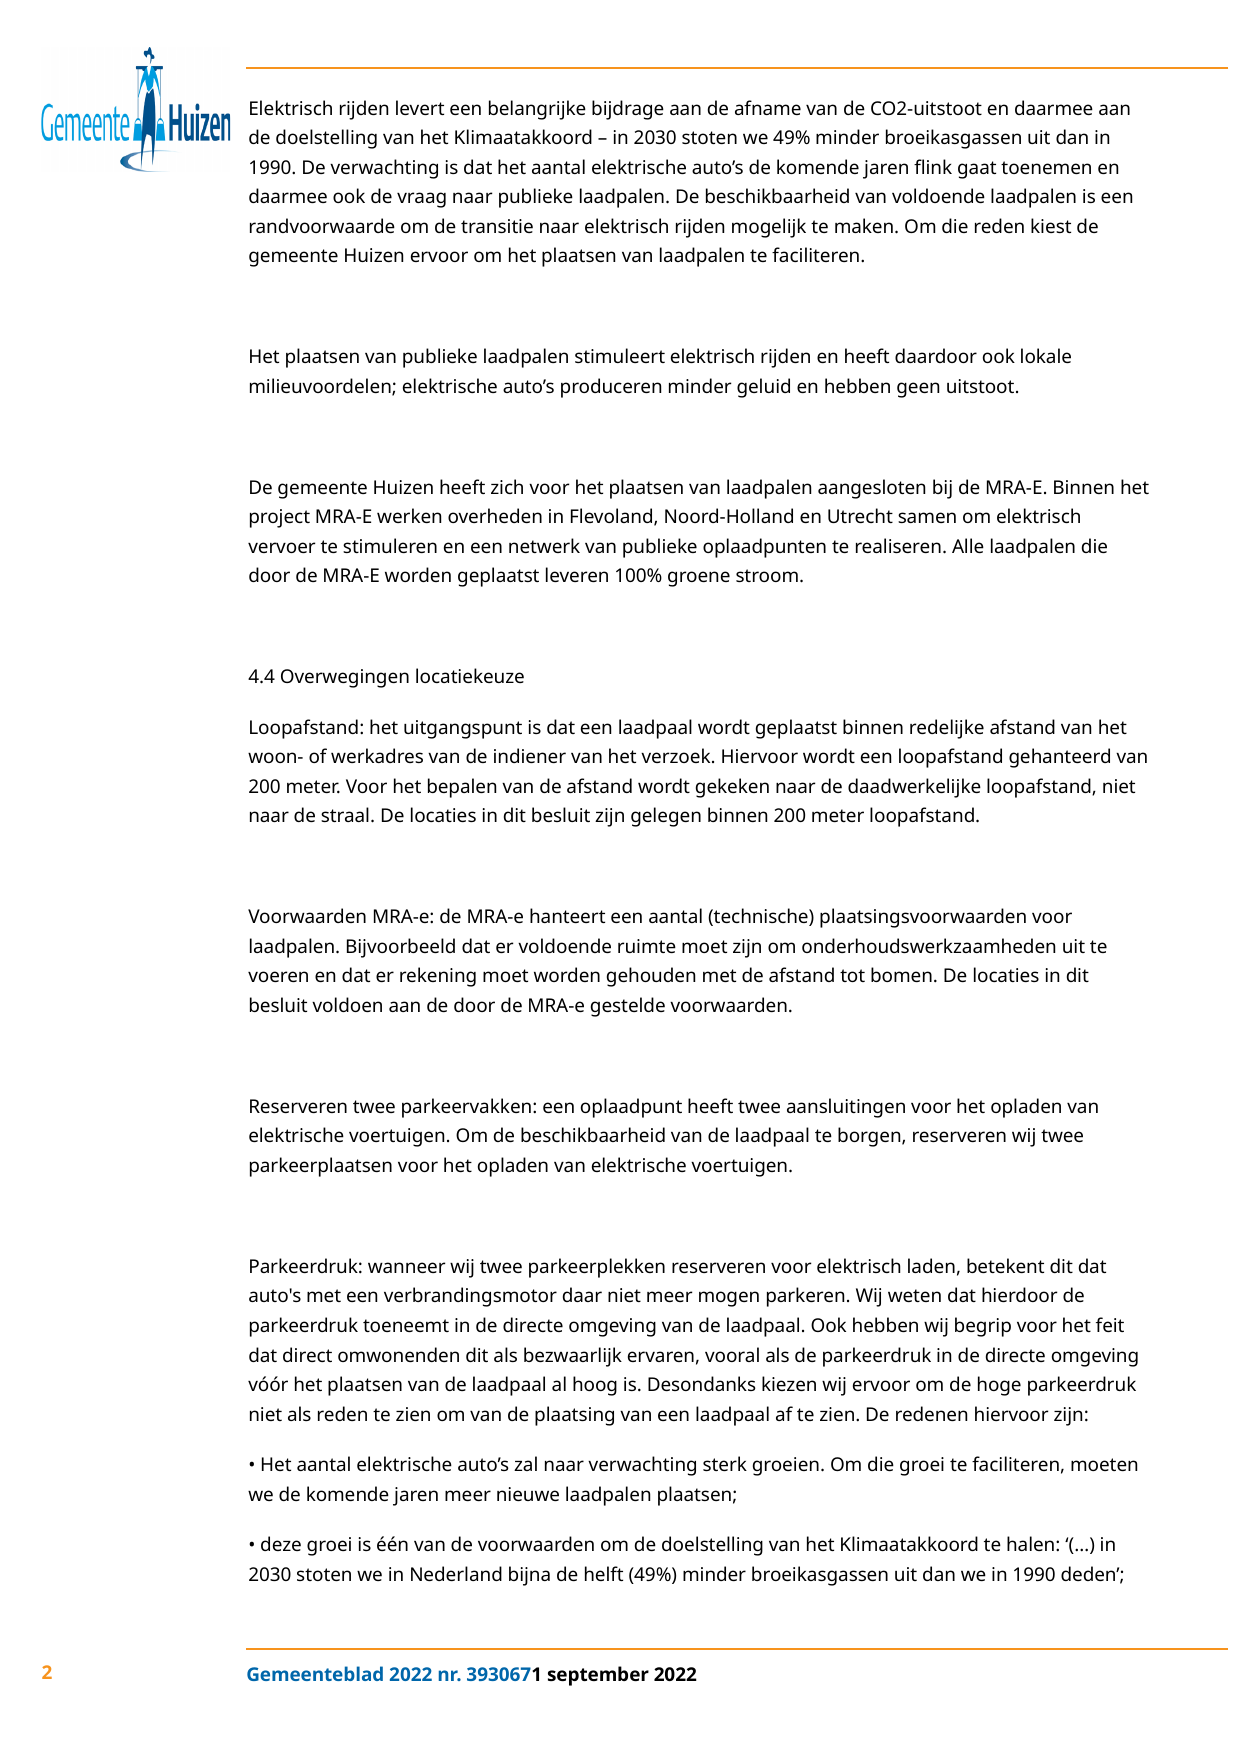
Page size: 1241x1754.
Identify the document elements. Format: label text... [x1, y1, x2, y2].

text Parkeerdruk: wanneer wij twee parkeerplekken reserveren voor elektrisch laden, betekent dit dat auto's met een verbrandingsmotor daar niet meer mogen parkeren. Wij weten dat hierdoor de parkeerdruk toeneemt in de directe omgeving van de laadpaal. Ook hebben wij begrip voor het feit dat direct omwonenden dit als bezwaarlijk ervaren, vooral als de parkeerdruk in de directe omgeving vóór het plaatsen van de laadpaal al hoog is. Desondanks kiezen wij ervoor om de hoge parkeerdruk niet als reden te zien om van de plaatsing van een laadpaal af te zien. De redenen hiervoor zijn: [248, 1253, 1152, 1427]
text • Het aantal elektrische auto’s zal naar verwachting sterk groeien. Om die groei te faciliteren, moeten we de komende jaren meer nieuwe laadpalen plaatsen; [248, 1451, 1152, 1507]
text Voorwaarden MRA-e: de MRA-e hanteert een aantal (technische) plaatsingsvoorwaarden voor laadpalen. Bijvoorbeeld dat er voldoende ruimte moet zijn om onderhoudswerkzaamheden uit te voeren en dat er rekening moet worden gehouden met de afstand tot bomen. De locaties in dit besluit voldoen aan de door de MRA-e gestelde voorwaarden. [248, 903, 1152, 1018]
text 4.4 Overwegingen locatiekeuze [248, 663, 1152, 689]
text • deze groei is één van de voorwaarden om de doelstelling van het Klimaatakkoord te halen: ‘(…) in 2030 stoten we in Nederland bijna de helft (49%) minder broeikasgassen uit dan we in 1990 deden’; [248, 1531, 1152, 1587]
text De gemeente Huizen heeft zich voor het plaatsen van laadpalen aangesloten bij de MRA-E. Binnen het project MRA-E werken overheden in Flevoland, Noord-Holland en Utrecht samen om elektrisch vervoer te stimuleren en een netwerk van publieke oplaadpunten te realiseren. Alle laadpalen die door de MRA-E worden geplaatst leveren 100% groene stroom. [248, 474, 1152, 588]
text Het plaatsen van publieke laadpalen stimuleert elektrisch rijden en heeft daardoor ook lokale milieuvoordelen; elektrische auto’s produceren minder geluid en hebben geen uitstoot. [248, 343, 1152, 399]
text Loopafstand: het uitgangspunt is dat een laadpaal wordt geplaatst binnen redelijke afstand van het woon- of werkadres van de indiener van het verzoek. Hiervoor wordt een loopafstand gehanteerd van 200 meter. Voor het bepalen van de afstand wordt gekeken naar de daadwerkelijke loopafstand, niet naar de straal. De locaties in dit besluit zijn gelegen binnen 200 meter loopafstand. [248, 714, 1152, 828]
picture [41, 47, 231, 172]
text Elektrisch rijden levert een belangrijke bijdrage aan de afname van de CO2-uitstoot en daarmee aan de doelstelling van het Klimaatakkoord – in 2030 stoten we 49% minder broeikasgassen uit dan in 1990. De verwachting is dat het aantal elektrische auto’s de komende jaren flink gaat toenemen en daarmee ook de vraag naar publieke laadpalen. De beschikbaarheid van voldoende laadpalen is een randvoorwaarde om de transitie naar elektrisch rijden mogelijk te maken. Om die reden kiest de gemeente Huizen ervoor om het plaatsen van laadpalen te faciliteren. [248, 95, 1152, 268]
text Reserveren twee parkeervakken: een oplaadpunt heeft twee aansluitingen voor het opladen van elektrische voertuigen. Om de beschikbaarheid van de laadpaal te borgen, reserveren wij twee parkeerplaatsen voor het opladen van elektrische voertuigen. [248, 1093, 1152, 1178]
